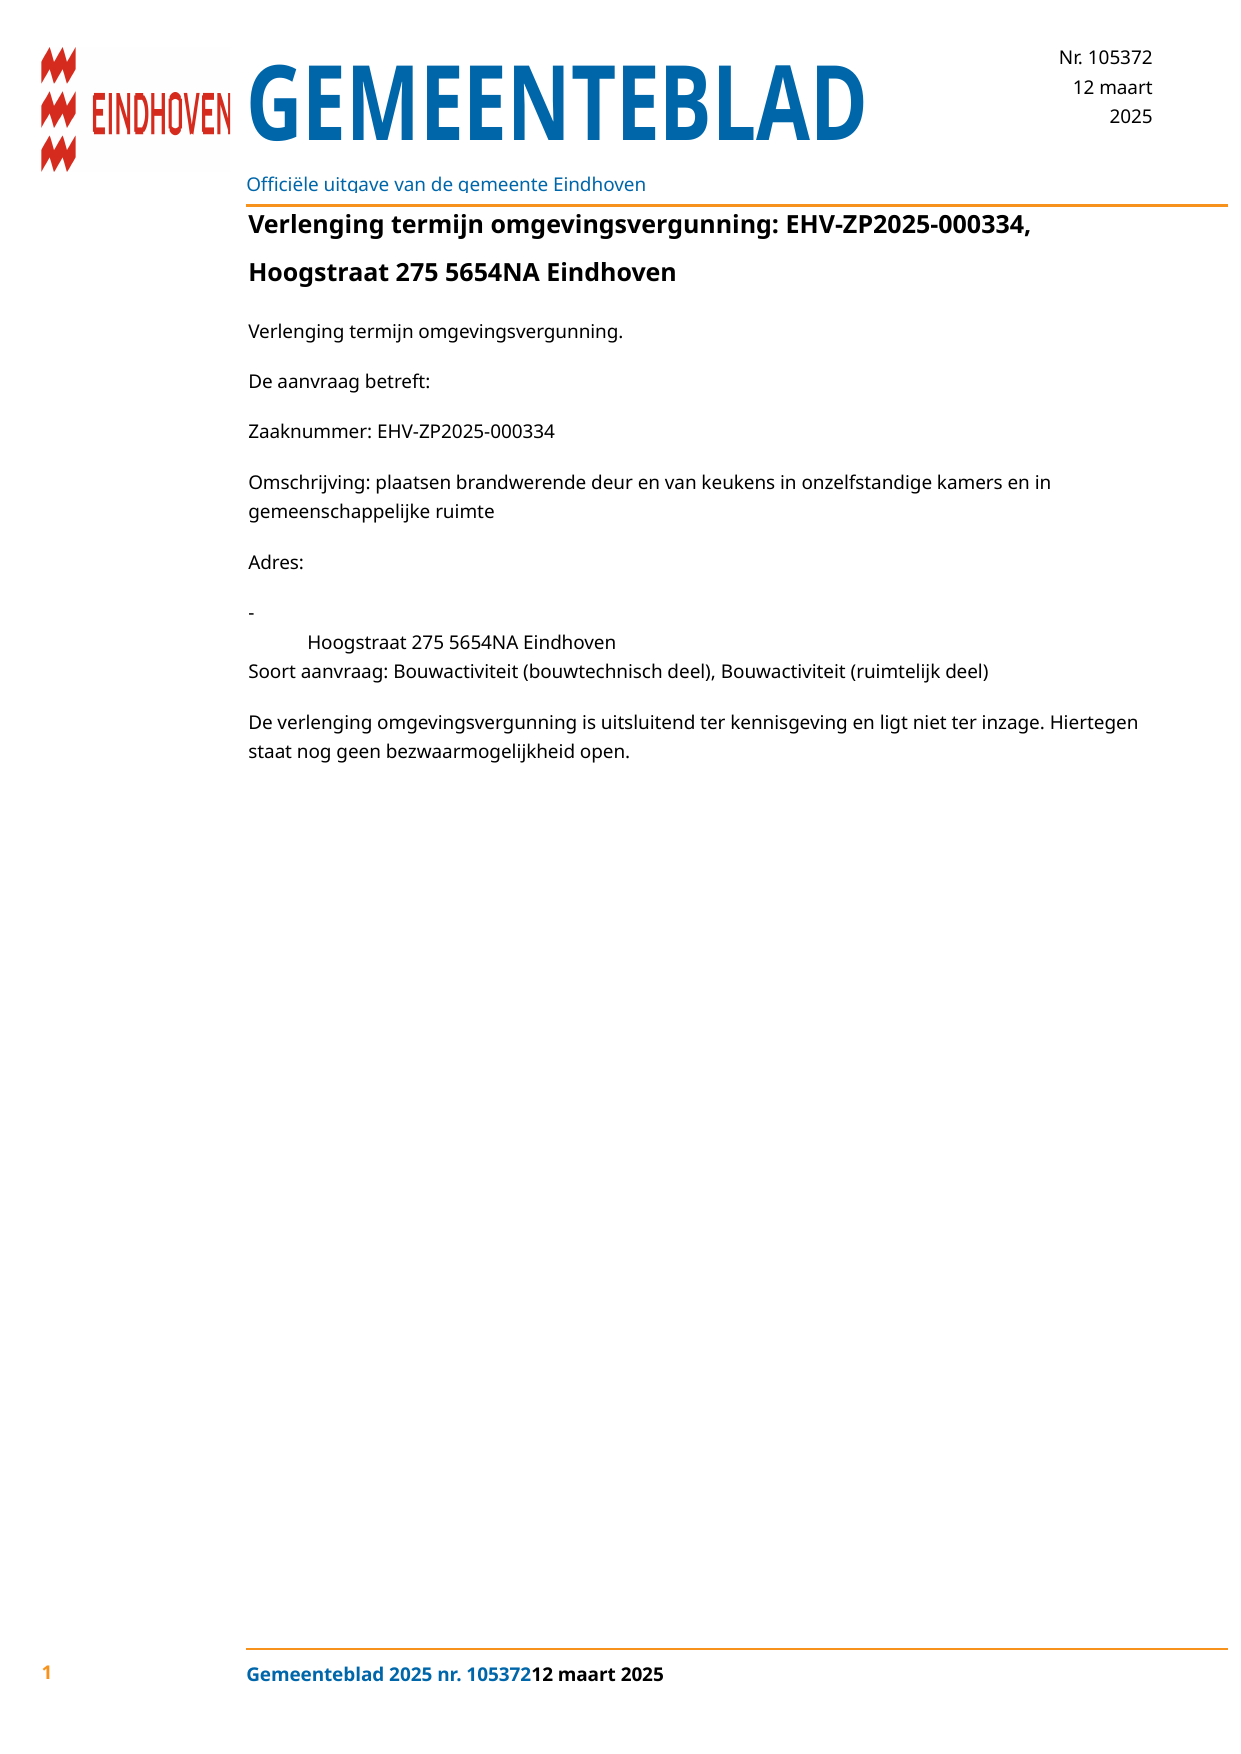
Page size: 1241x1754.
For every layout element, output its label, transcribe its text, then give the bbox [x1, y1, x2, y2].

text De verlenging omgevingsvergunning is uitsluitend ter kennisgeving en ligt niet ter inzage. Hiertegen staat nog geen bezwaarmogelijkheid open. [248, 709, 1152, 764]
text Adres: [248, 549, 1152, 575]
text Soort aanvraag: Bouwactiviteit (bouwtechnisch deel), Bouwactiviteit (ruimtelijk deel) [248, 659, 1152, 684]
picture [41, 47, 231, 172]
text De aanvraag betreft: [248, 368, 1152, 394]
text Zaaknummer: EHV-ZP2025-000334 [248, 419, 1152, 444]
text Verlenging termijn omgevingsvergunning: EHV-ZP2025-000334, Hoogstraat 275 5654NA Eindhoven [248, 207, 1152, 288]
text Omschrijving: plaatsen brandwerende deur en van keukens in onzelfstandige kamers en in gemeenschappelijke ruimte [248, 469, 1152, 524]
text Verlenging termijn omgevingsvergunning. [248, 318, 1152, 344]
list Hoogstraat 275 5654NA Eindhoven [248, 629, 1152, 655]
